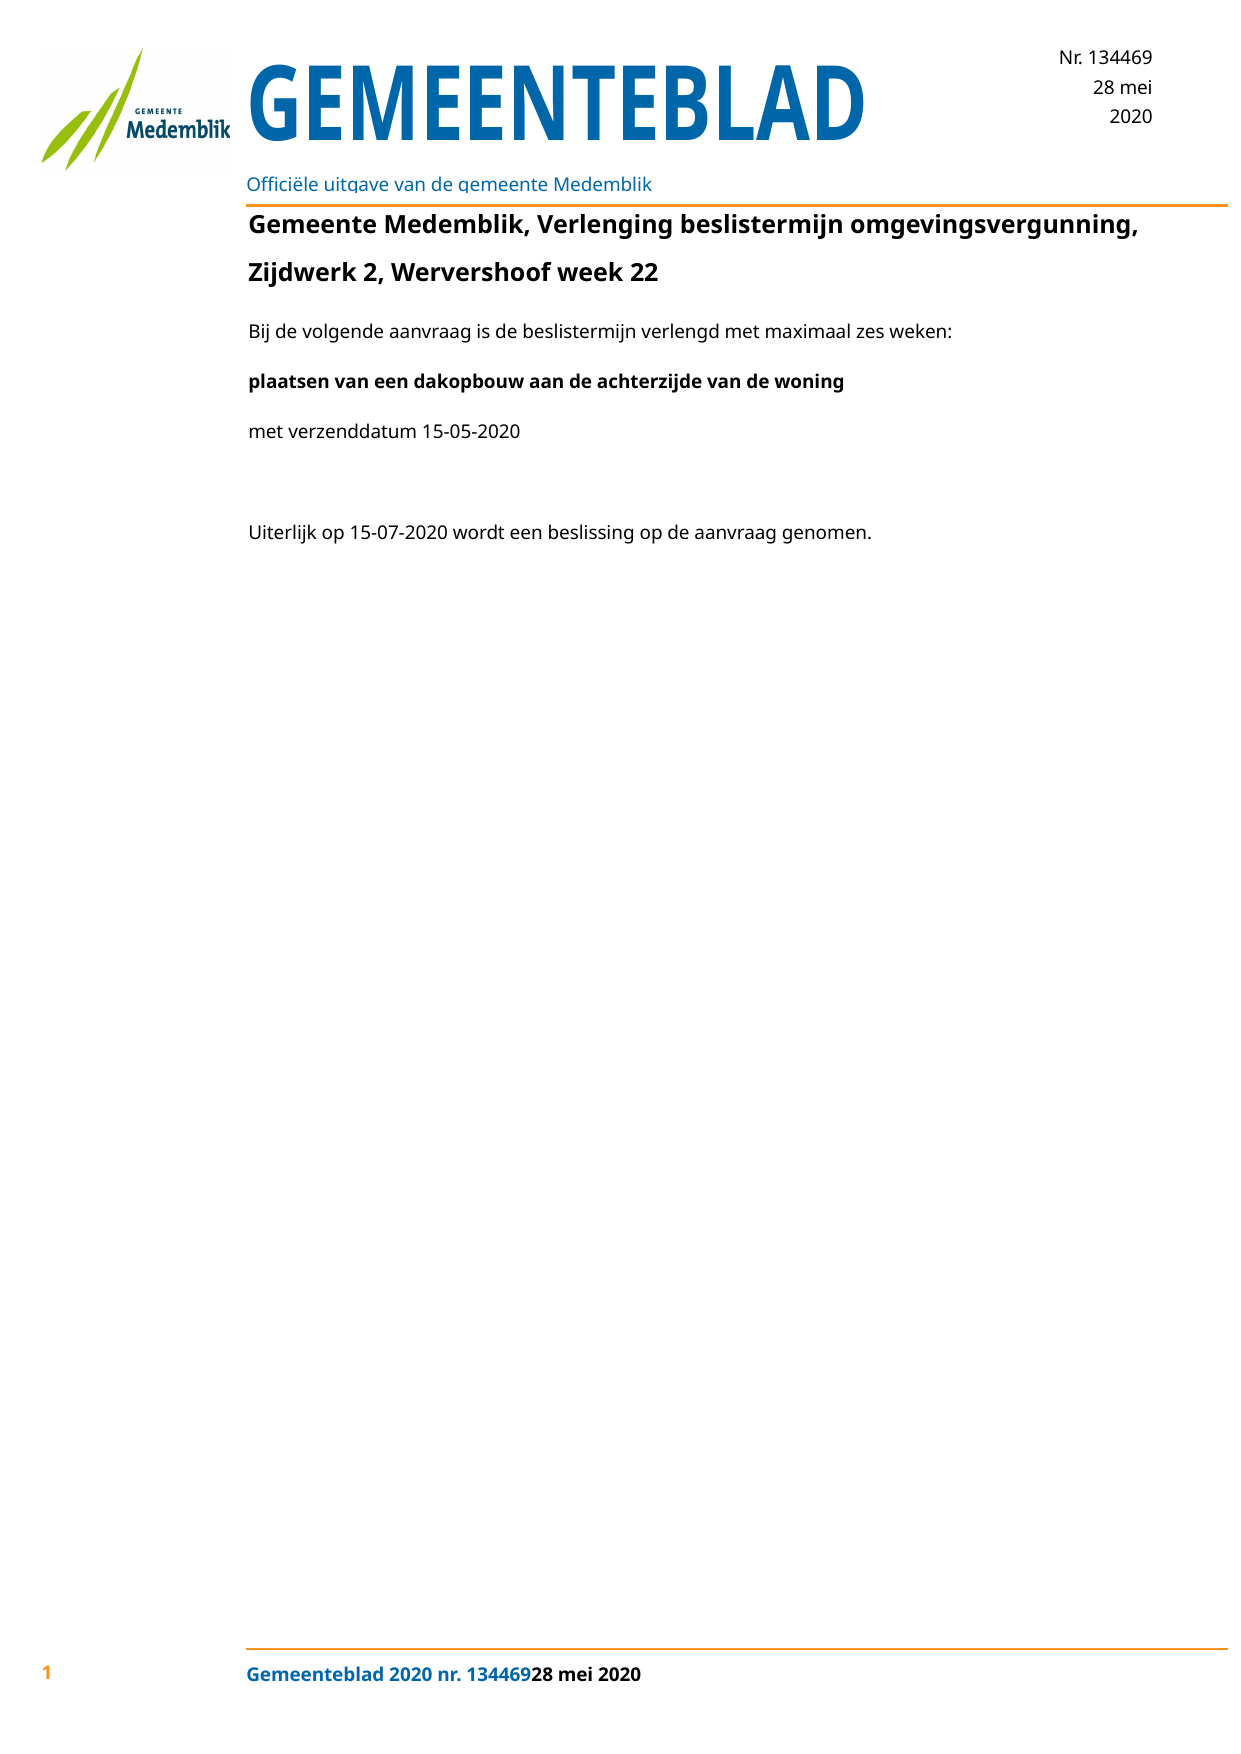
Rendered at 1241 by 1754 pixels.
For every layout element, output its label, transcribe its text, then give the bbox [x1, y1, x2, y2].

text Uiterlijk op 15-07-2020 wordt een beslissing op de aanvraag genomen. [248, 519, 1152, 545]
text Gemeente Medemblik, Verlenging beslistermijn omgevingsvergunning, Zijdwerk 2, Wervershoof week 22 [248, 207, 1152, 288]
picture [41, 47, 231, 172]
text met verzenddatum 15-05-2020 [248, 419, 1152, 444]
text plaatsen van een dakopbouw aan de achterzijde van de woning [248, 368, 1152, 394]
text Bij de volgende aanvraag is de beslistermijn verlengd met maximaal zes weken: [248, 318, 1152, 344]
